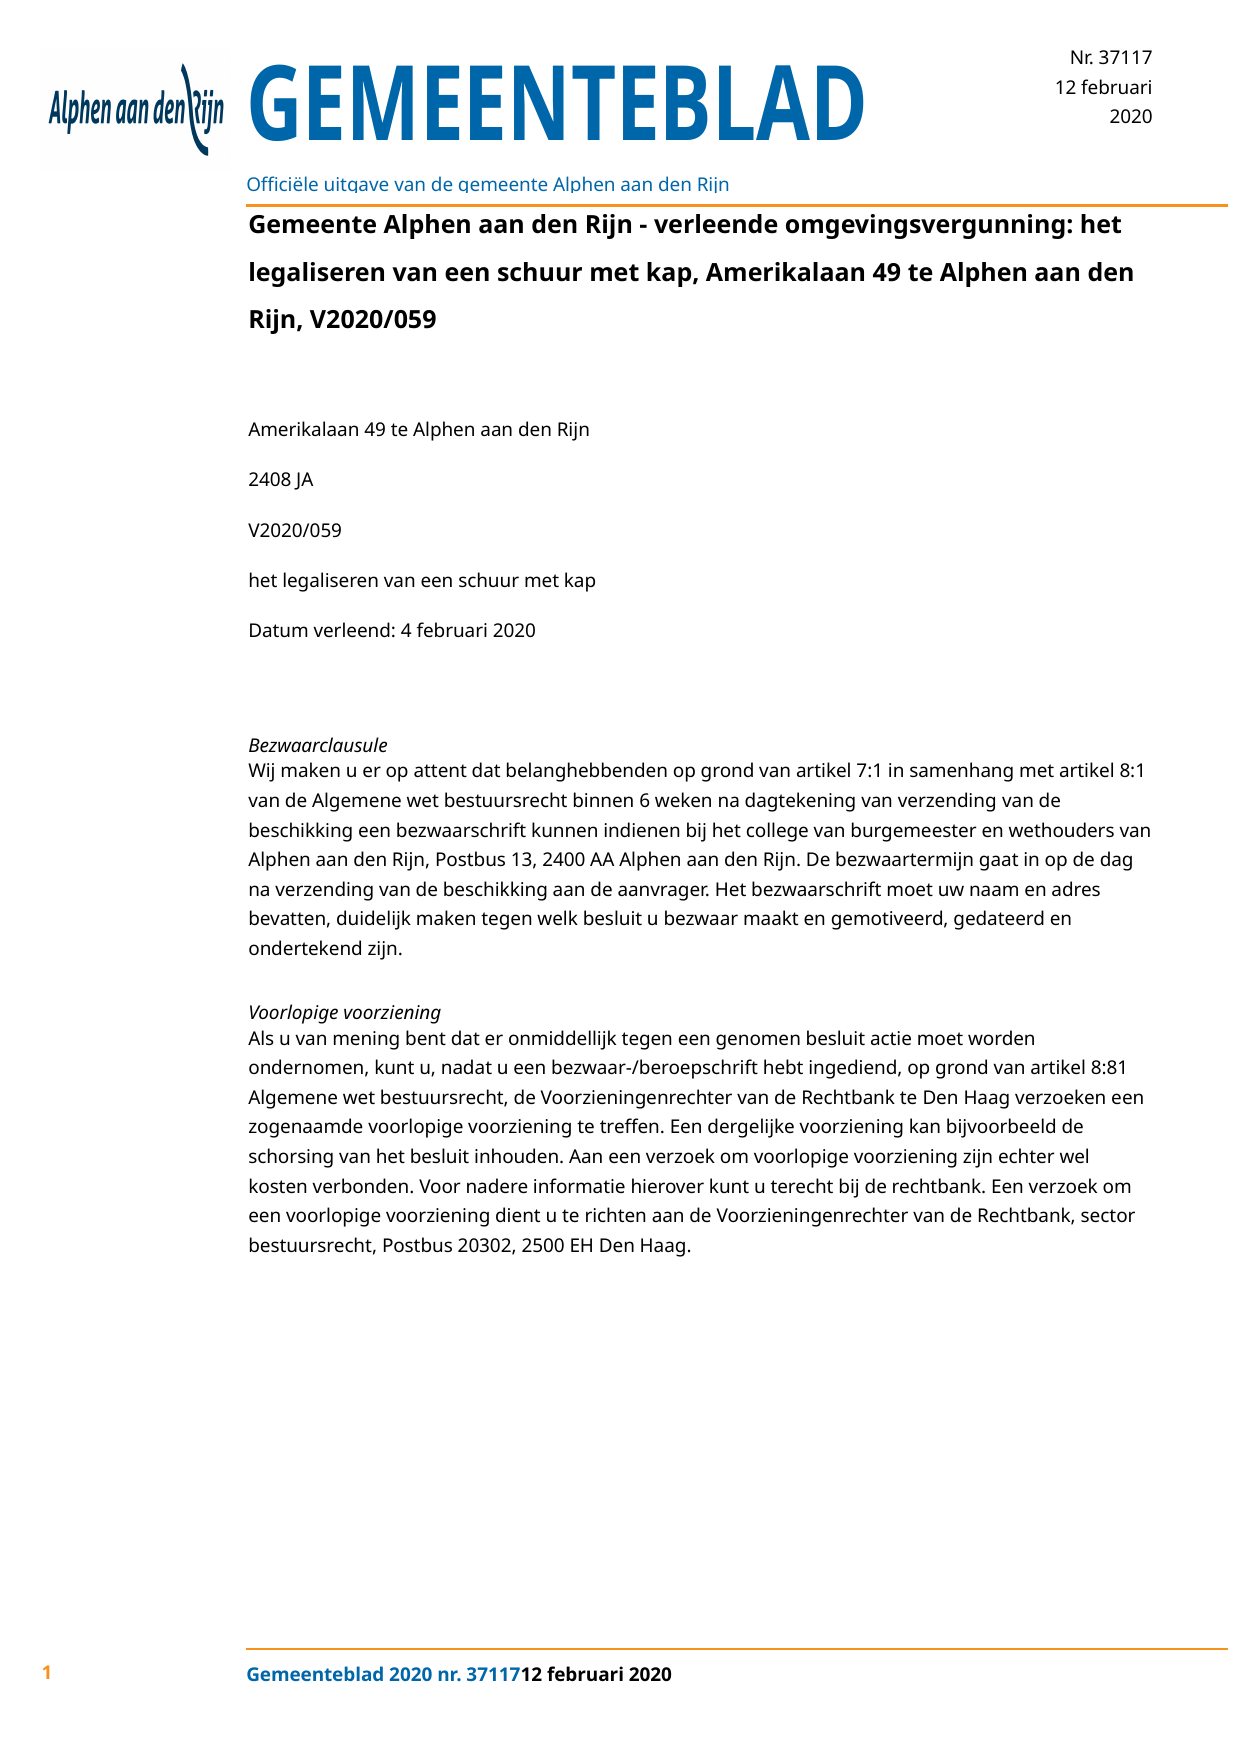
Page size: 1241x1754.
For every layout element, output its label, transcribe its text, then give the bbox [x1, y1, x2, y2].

text Datum verleend: 4 februari 2020 [248, 618, 1152, 643]
text het legaliseren van een schuur met kap [248, 567, 1152, 593]
text Wij maken u er op attent dat belanghebbenden op grond van artikel 7:1 in samenhang met artikel 8:1 van de Algemene wet bestuursrecht binnen 6 weken na dagtekening van verzending van de beschikking een bezwaarschrift kunnen indienen bij het college van burgemeester en wethouders van Alphen aan den Rijn, Postbus 13, 2400 AA Alphen aan den Rijn. De bezwaartermijn gaat in op de dag na verzending van de beschikking aan de aanvrager. Het bezwaarschrift moet uw naam en adres bevatten, duidelijk maken tegen welk besluit u bezwaar maakt en gemotiveerd, gedateerd en ondertekend zijn. [248, 758, 1152, 961]
text V2020/059 [248, 517, 1152, 542]
text Als u van mening bent dat er onmiddellijk tegen een genomen besluit actie moet worden ondernomen, kunt u, nadat u een bezwaar-/beroepschrift hebt ingediend, op grond van artikel 8:81 Algemene wet bestuursrecht, de Voorzieningenrechter van de Rechtbank te Den Haag verzoeken een zogenaamde voorlopige voorziening te treffen. Een dergelijke voorziening kan bijvoorbeeld de schorsing van het besluit inhouden. Aan een verzoek om voorlopige voorziening zijn echter wel kosten verbonden. Voor nadere informatie hierover kunt u terecht bij de rechtbank. Een verzoek om een voorlopige voorziening dient u te richten aan de Voorzieningenrechter van de Rechtbank, sector bestuursrecht, Postbus 20302, 2500 EH Den Haag. [248, 1025, 1152, 1258]
text Voorlopige voorziening [248, 999, 1152, 1025]
picture [41, 47, 231, 172]
text 2408 JA [248, 466, 1152, 492]
text Amerikalaan 49 te Alphen aan den Rijn [248, 416, 1152, 442]
text Gemeente Alphen aan den Rijn - verleende omgevingsvergunning: het legaliseren van een schuur met kap, Amerikalaan 49 te Alphen aan den Rijn, V2020/059 [248, 207, 1152, 336]
text Bezwaarclausule [248, 732, 1152, 758]
